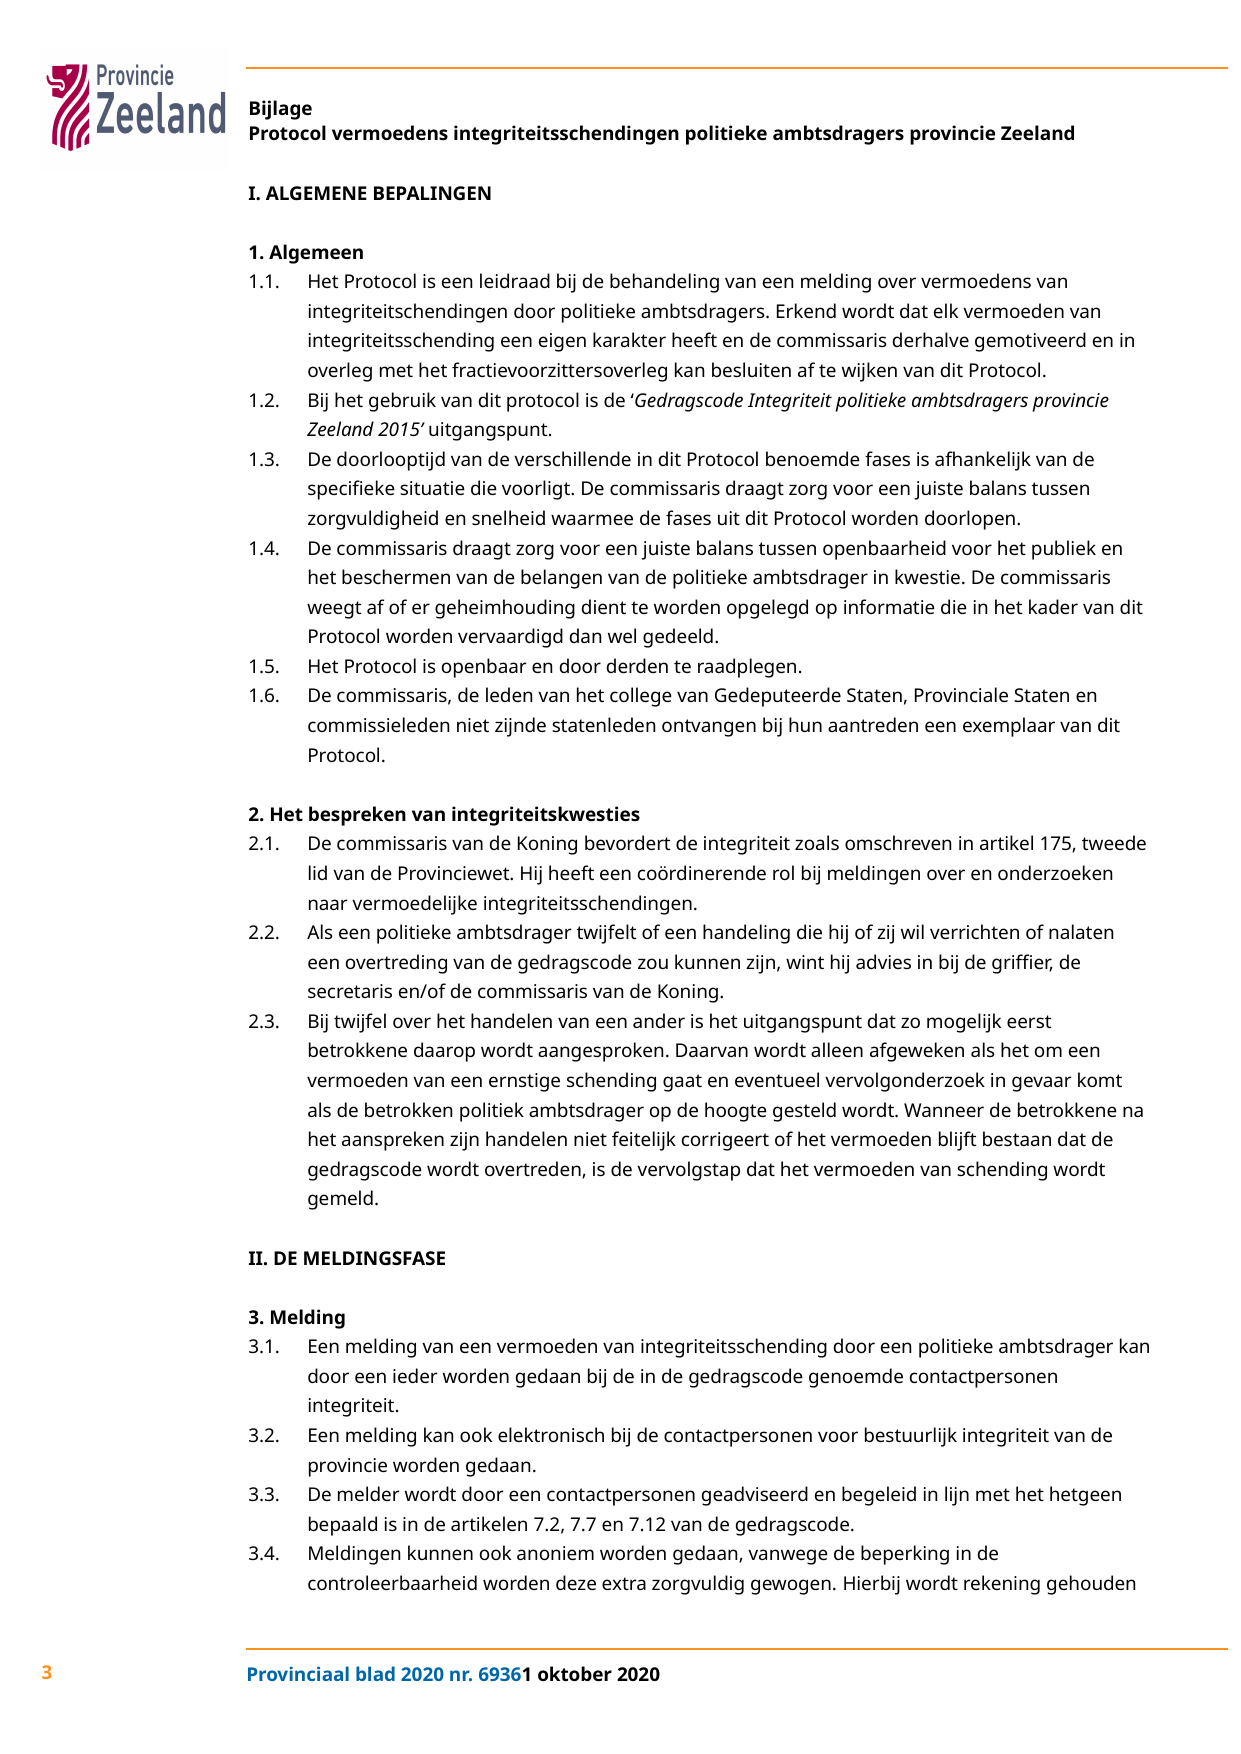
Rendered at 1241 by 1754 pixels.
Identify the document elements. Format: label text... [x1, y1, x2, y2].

list Het Protocol is een leidraad bij de behandeling van een melding over vermoedens van integriteitschendingen door politieke ambtsdragers. Erkend wordt dat elk vermoeden van integriteitsschending een eigen karakter heeft en de commissaris derhalve gemotiveerd en in overleg met het fractievoorzittersoverleg kan besluiten af te wijken van dit Protocol. [248, 268, 1152, 383]
text I. ALGEMENE BEPALINGEN [248, 180, 1152, 206]
list De commissaris draagt zorg voor een juiste balans tussen openbaarheid voor het publiek en het beschermen van de belangen van de politieke ambtsdrager in kwestie. De commissaris weegt af of er geheimhouding dient te worden opgelegd op informatie die in het kader van dit Protocol worden vervaardigd dan wel gedeeld. [248, 535, 1152, 649]
list De melder wordt door een contactpersonen geadviseerd en begeleid in lijn met het hetgeen bepaald is in de artikelen 7.2, 7.7 en 7.12 van de gedragscode. [248, 1481, 1152, 1537]
list De commissaris van de Koning bevordert de integriteit zoals omschreven in artikel 175, tweede lid van de Provinciewet. Hij heeft een coördinerende rol bij meldingen over en onderzoeken naar vermoedelijke integriteitsschendingen. [248, 831, 1152, 916]
picture [41, 47, 231, 172]
text Bijlage [248, 95, 1152, 121]
list Bij het gebruik van dit protocol is de ‘Gedragscode Integriteit politieke ambtsdragers provincie Zeeland 2015’ uitgangspunt. [248, 387, 1152, 442]
text 1. Algemeen [248, 239, 1152, 265]
text 2. Het bespreken van integriteitskwesties [248, 801, 1152, 827]
text 3. Melding [248, 1304, 1152, 1330]
list Als een politieke ambtsdrager twijfelt of een handeling die hij of zij wil verrichten of nalaten een overtreding van de gedragscode zou kunnen zijn, wint hij advies in bij de griffier, de secretaris en/of de commissaris van de Koning. [248, 919, 1152, 1004]
list Een melding kan ook elektronisch bij de contactpersonen voor bestuurlijk integriteit van de provincie worden gedaan. [248, 1422, 1152, 1478]
list Een melding van een vermoeden van integriteitsschending door een politieke ambtsdrager kan door een ieder worden gedaan bij de in de gedragscode genoemde contactpersonen integriteit. [248, 1333, 1152, 1418]
text II. DE MELDINGSFASE [248, 1245, 1152, 1271]
list De doorlooptijd van de verschillende in dit Protocol benoemde fases is afhankelijk van de specifieke situatie die voorligt. De commissaris draagt zorg voor een juiste balans tussen zorgvuldigheid en snelheid waarmee de fases uit dit Protocol worden doorlopen. [248, 446, 1152, 531]
text Protocol vermoedens integriteitsschendingen politieke ambtsdragers provincie Zeeland [248, 121, 1152, 146]
list Bij twijfel over het handelen van een ander is het uitgangspunt dat zo mogelijk eerst betrokkene daarop wordt aangesproken. Daarvan wordt alleen afgeweken als het om een vermoeden van een ernstige schending gaat en eventueel vervolgonderzoek in gevaar komt als de betrokken politiek ambtsdrager op de hoogte gesteld wordt. Wanneer de betrokkene na het aanspreken zijn handelen niet feitelijk corrigeert of het vermoeden blijft bestaan dat de gedragscode wordt overtreden, is de vervolgstap dat het vermoeden van schending wordt gemeld. [248, 1008, 1152, 1211]
list Meldingen kunnen ook anoniem worden gedaan, vanwege de beperking in de controleerbaarheid worden deze extra zorgvuldig gewogen. Hierbij wordt rekening gehouden [248, 1541, 1152, 1596]
list De commissaris, de leden van het college van Gedeputeerde Staten, Provinciale Staten en commissieleden niet zijnde statenleden ontvangen bij hun aantreden een exemplaar van dit Protocol. [248, 683, 1152, 768]
list Het Protocol is openbaar en door derden te raadplegen. [248, 653, 1152, 679]
